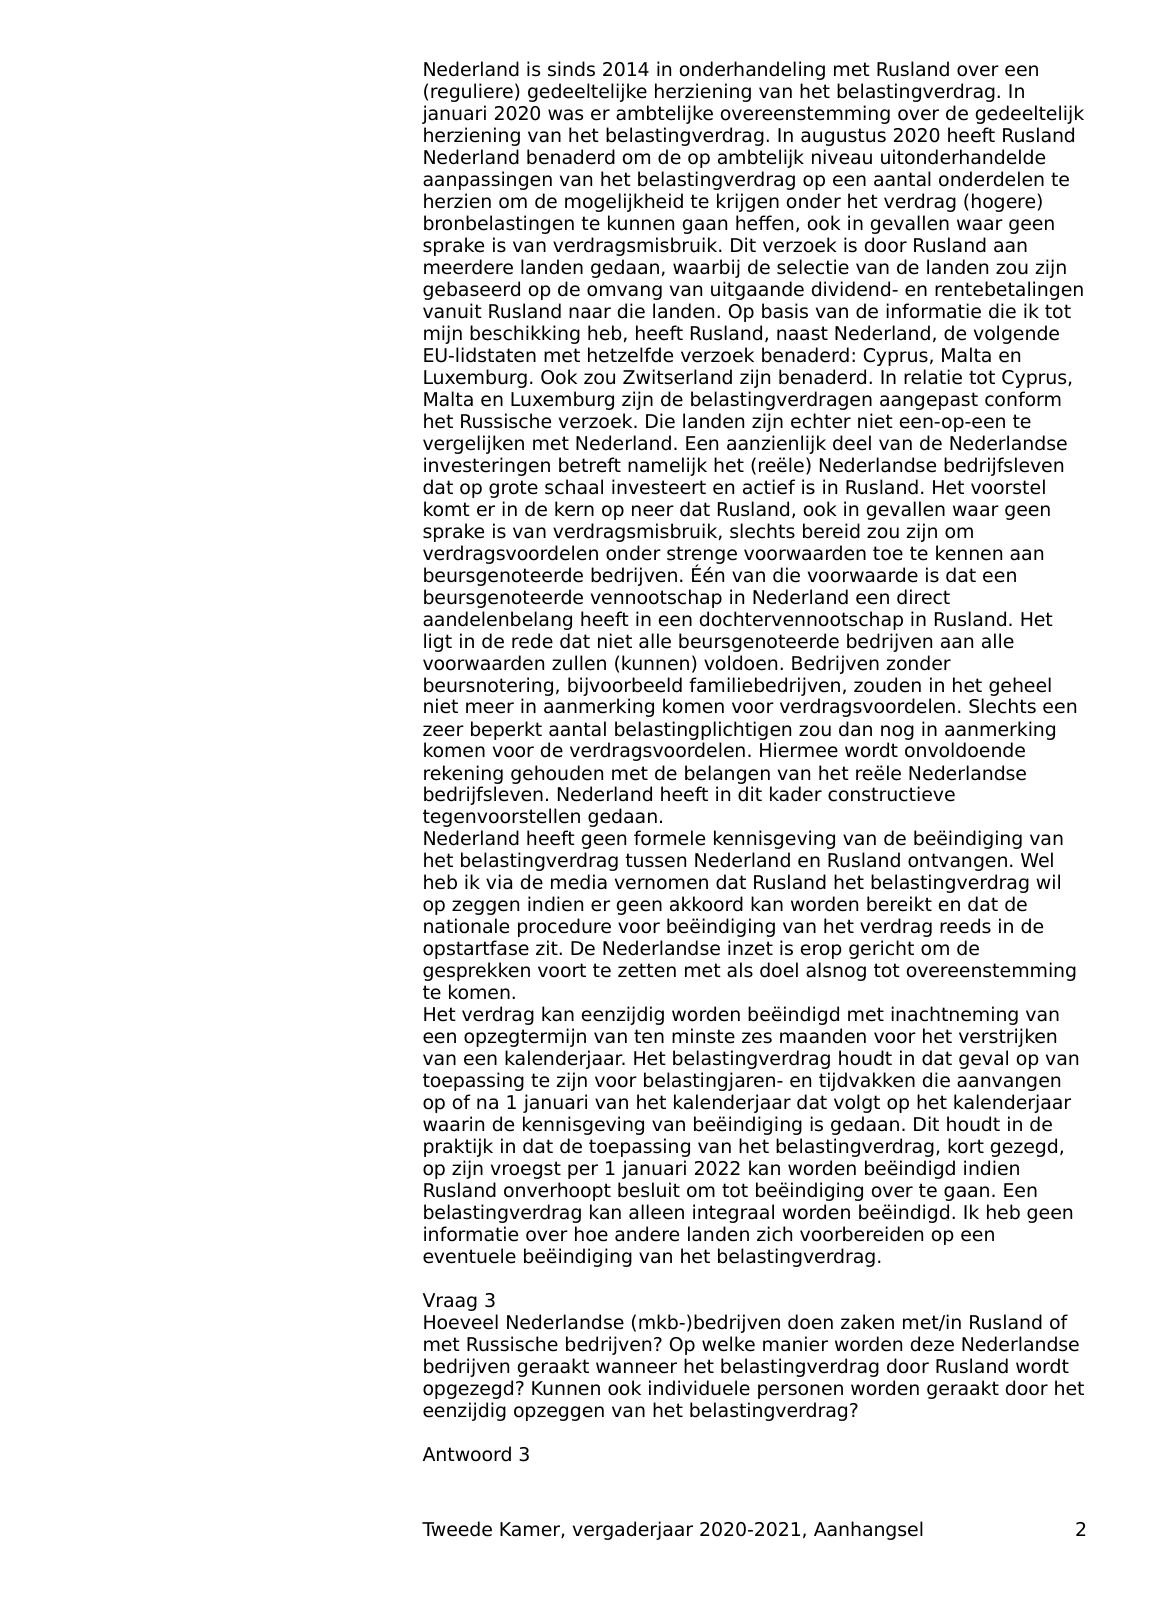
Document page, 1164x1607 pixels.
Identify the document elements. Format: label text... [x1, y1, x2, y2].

text Hoeveel Nederlandse (mkb-)bedrijven doen zaken met/in Rusland of met Russische bedrijven? Op welke manier worden deze Nederlandse bedrijven geraakt wanneer het belastingverdrag door Rusland wordt opgezegd? Kunnen ook individuele personen worden geraakt door het eenzijdig opzeggen van het belastingverdrag? [422, 1312, 1087, 1422]
text Antwoord 3 [422, 1444, 1087, 1466]
text Het verdrag kan eenzijdig worden beëindigd met inachtneming van een opzegtermijn van ten minste zes maanden voor het verstrijken van een kalenderjaar. Het belastingverdrag houdt in dat geval op van toepassing te zijn voor belastingjaren- en tijdvakken die aanvangen op of na 1 januari van het kalenderjaar dat volgt op het kalenderjaar waarin de kennisgeving van beëindiging is gedaan. Dit houdt in de praktijk in dat de toepassing van het belastingverdrag, kort gezegd, op zijn vroegst per 1 januari 2022 kan worden beëindigd indien Rusland onverhoopt besluit om tot beëindiging over te gaan. Een belastingverdrag kan alleen integraal worden beëindigd. Ik heb geen informatie over hoe andere landen zich voorbereiden op een eventuele beëindiging van het belastingverdrag. [422, 1004, 1087, 1268]
text Nederland is sinds 2014 in onderhandeling met Rusland over een (reguliere) gedeeltelijke herziening van het belastingverdrag. In januari 2020 was er ambtelijke overeenstemming over de gedeeltelijk herziening van het belastingverdrag. In augustus 2020 heeft Rusland Nederland benaderd om de op ambtelijk niveau uitonderhandelde aanpassingen van het belastingverdrag op een aantal onderdelen te herzien om de mogelijkheid te krijgen onder het verdrag (hogere) bronbelastingen te kunnen gaan heffen, ook in gevallen waar geen sprake is van verdragsmisbruik. Dit verzoek is door Rusland aan meerdere landen gedaan, waarbij de selectie van de landen zou zijn gebaseerd op de omvang van uitgaande dividend- en rentebetalingen vanuit Rusland naar die landen. Op basis van de informatie die ik tot mijn beschikking heb, heeft Rusland, naast Nederland, de volgende EU-lidstaten met hetzelfde verzoek benaderd: Cyprus, Malta en Luxemburg. Ook zou Zwitserland zijn benaderd. In relatie tot Cyprus, Malta en Luxemburg zijn de belastingverdragen aangepast conform het Russische verzoek. Die landen zijn echter niet een-op-een te vergelijken met Nederland. Een aanzienlijk deel van de Nederlandse investeringen betreft namelijk het (reële) Nederlandse bedrijfsleven dat op grote schaal investeert en actief is in Rusland. Het voorstel komt er in de kern op neer dat Rusland, ook in gevallen waar geen sprake is van verdragsmisbruik, slechts bereid zou zijn om verdragsvoordelen onder strenge voorwaarden toe te kennen aan beursgenoteerde bedrijven. Één van die voorwaarde is dat een beursgenoteerde vennootschap in Nederland een direct aandelenbelang heeft in een dochtervennootschap in Rusland. Het ligt in de rede dat niet alle beursgenoteerde bedrijven aan alle voorwaarden zullen (kunnen) voldoen. Bedrijven zonder beursnotering, bijvoorbeeld familiebedrijven, zouden in het geheel niet meer in aanmerking komen voor verdragsvoordelen. Slechts een zeer beperkt aantal belastingplichtigen zou dan nog in aanmerking komen voor de verdragsvoordelen. Hiermee wordt onvoldoende rekening gehouden met de belangen van het reële Nederlandse bedrijfsleven. Nederland heeft in dit kader constructieve tegenvoorstellen gedaan. [422, 59, 1087, 828]
text Nederland heeft geen formele kennisgeving van de beëindiging van het belastingverdrag tussen Nederland en Rusland ontvangen. Wel heb ik via de media vernomen dat Rusland het belastingverdrag wil op zeggen indien er geen akkoord kan worden bereikt en dat de nationale procedure voor beëindiging van het verdrag reeds in de opstartfase zit. De Nederlandse inzet is erop gericht om de gesprekken voort te zetten met als doel alsnog tot overeenstemming te komen. [422, 828, 1087, 1004]
text Vraag 3 [422, 1290, 1087, 1312]
